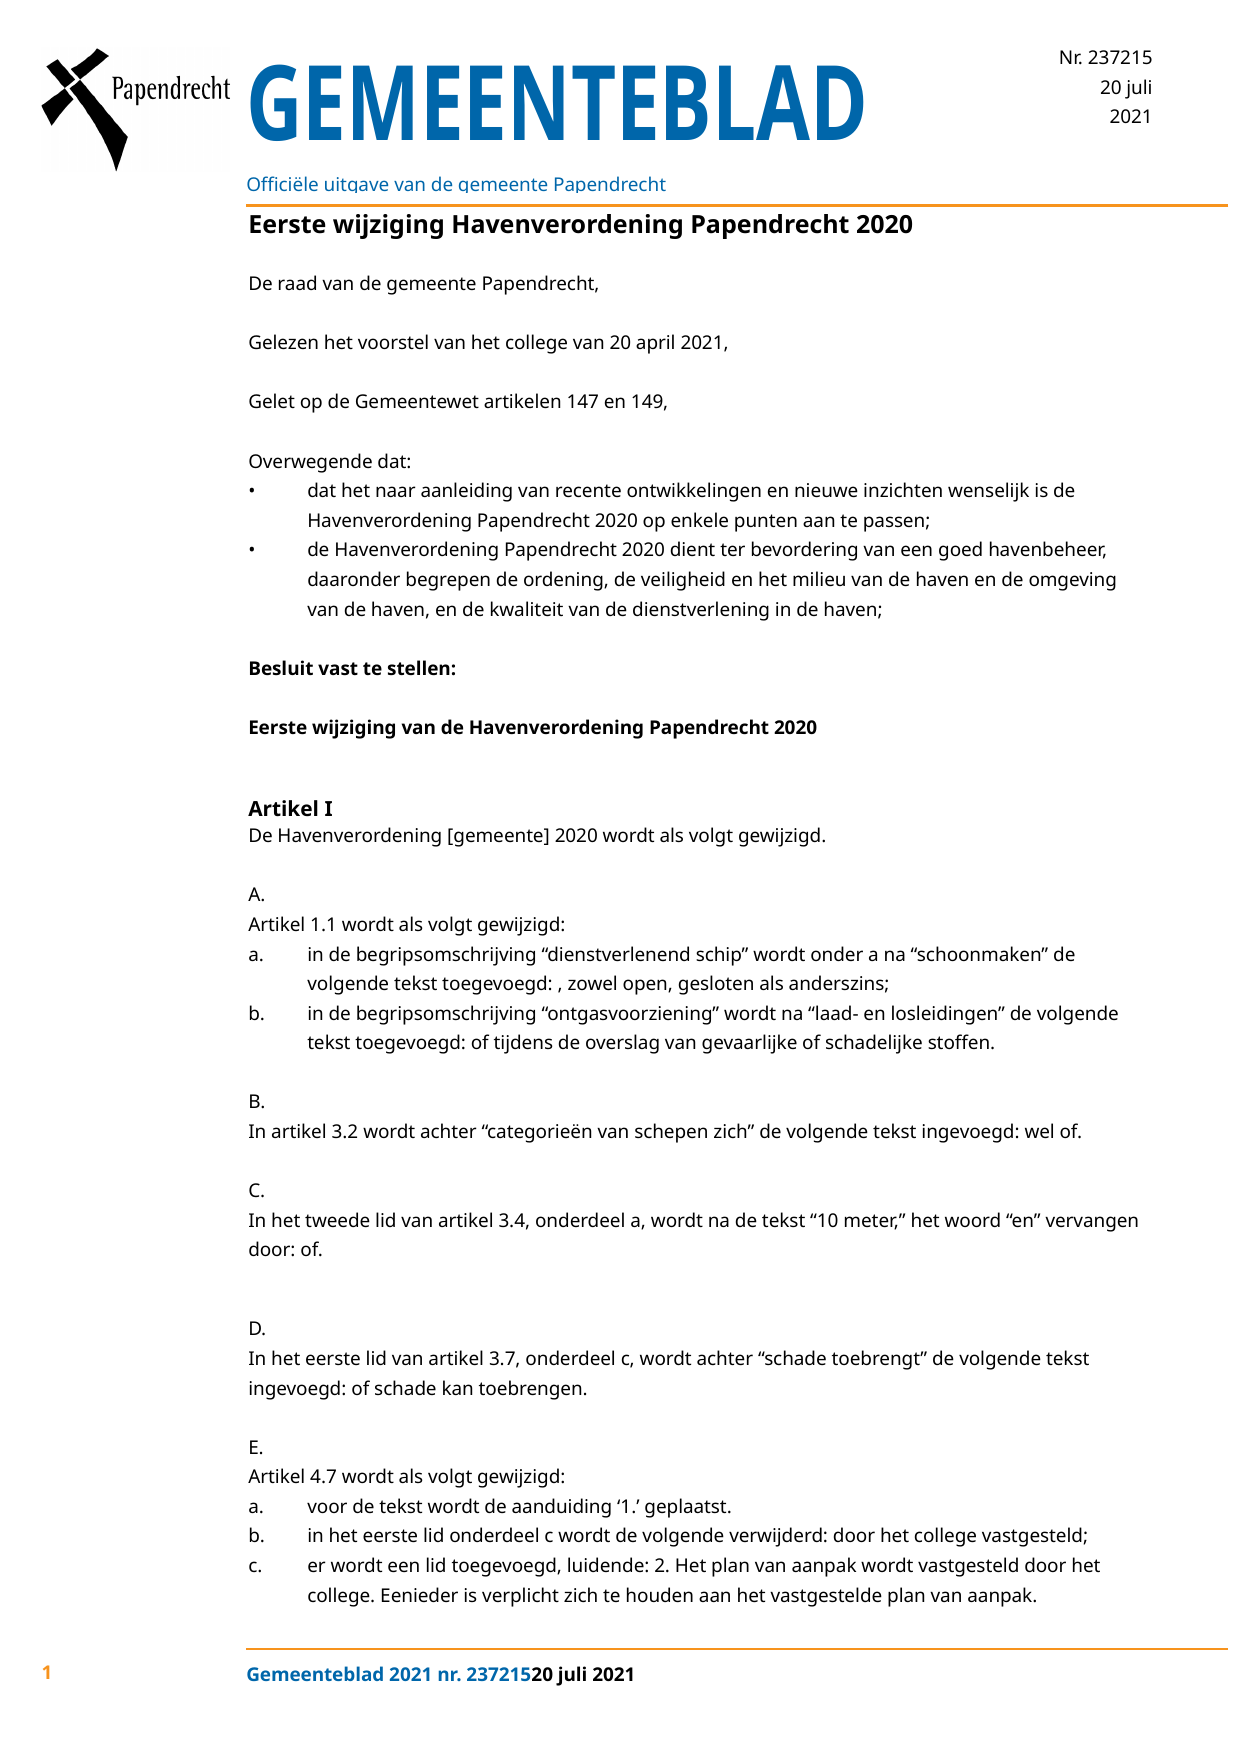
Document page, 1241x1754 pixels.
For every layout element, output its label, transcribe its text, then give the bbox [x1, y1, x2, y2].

text D. [248, 1316, 1152, 1341]
list in de begripsomschrijving “dienstverlenend schip” wordt onder a na “schoonmaken” de volgende tekst toegevoegd: , zowel open, gesloten als anderszins; [248, 941, 1152, 996]
text In artikel 3.2 wordt achter “categorieën van schepen zich” de volgende tekst ingevoegd: wel of. [248, 1118, 1152, 1144]
text B. [248, 1089, 1152, 1114]
text Overwegende dat: [248, 448, 1152, 473]
text Gelet op de Gemeentewet artikelen 147 en 149, [248, 389, 1152, 414]
list voor de tekst wordt de aanduiding ‘1.’ geplaatst. [248, 1493, 1152, 1519]
text In het tweede lid van artikel 3.4, onderdeel a, wordt na de tekst “10 meter,” het woord “en” vervangen door: of. [248, 1207, 1152, 1262]
text C. [248, 1177, 1152, 1203]
text E. [248, 1434, 1152, 1459]
text De raad van de gemeente Papendrecht, [248, 270, 1152, 296]
text Artikel 4.7 wordt als volgt gewijzigd: [248, 1463, 1152, 1489]
list in het eerste lid onderdeel c wordt de volgende verwijderd: door het college vastgesteld; [248, 1523, 1152, 1548]
text Artikel I [248, 794, 1152, 822]
text Eerste wijziging van de Havenverordening Papendrecht 2020 [248, 714, 1152, 740]
list de Havenverordening Papendrecht 2020 dient ter bevordering van een goed havenbeheer, daaronder begrepen de ordening, de veiligheid en het milieu van de haven en de omgeving van de haven, en de kwaliteit van de dienstverlening in de haven; [248, 537, 1152, 621]
text Artikel 1.1 wordt als volgt gewijzigd: [248, 911, 1152, 937]
list er wordt een lid toegevoegd, luidende: 2. Het plan van aanpak wordt vastgesteld door het college. Eenieder is verplicht zich te houden aan het vastgestelde plan van aanpak. [248, 1552, 1152, 1607]
text In het eerste lid van artikel 3.7, onderdeel c, wordt achter “schade toebrengt” de volgende tekst ingevoegd: of schade kan toebrengen. [248, 1345, 1152, 1400]
text De Havenverordening [gemeente] 2020 wordt als volgt gewijzigd. [248, 822, 1152, 848]
list dat het naar aanleiding van recente ontwikkelingen en nieuwe inzichten wenselijk is de Havenverordening Papendrecht 2020 op enkele punten aan te passen; [248, 477, 1152, 533]
picture [41, 47, 231, 172]
text Eerste wijziging Havenverordening Papendrecht 2020 [248, 207, 1152, 241]
text A. [248, 882, 1152, 907]
list in de begripsomschrijving “ontgasvoorziening” wordt na “laad- en losleidingen” de volgende tekst toegevoegd: of tijdens de overslag van gevaarlijke of schadelijke stoffen. [248, 1000, 1152, 1055]
text Besluit vast te stellen: [248, 655, 1152, 681]
text Gelezen het voorstel van het college van 20 april 2021, [248, 329, 1152, 355]
